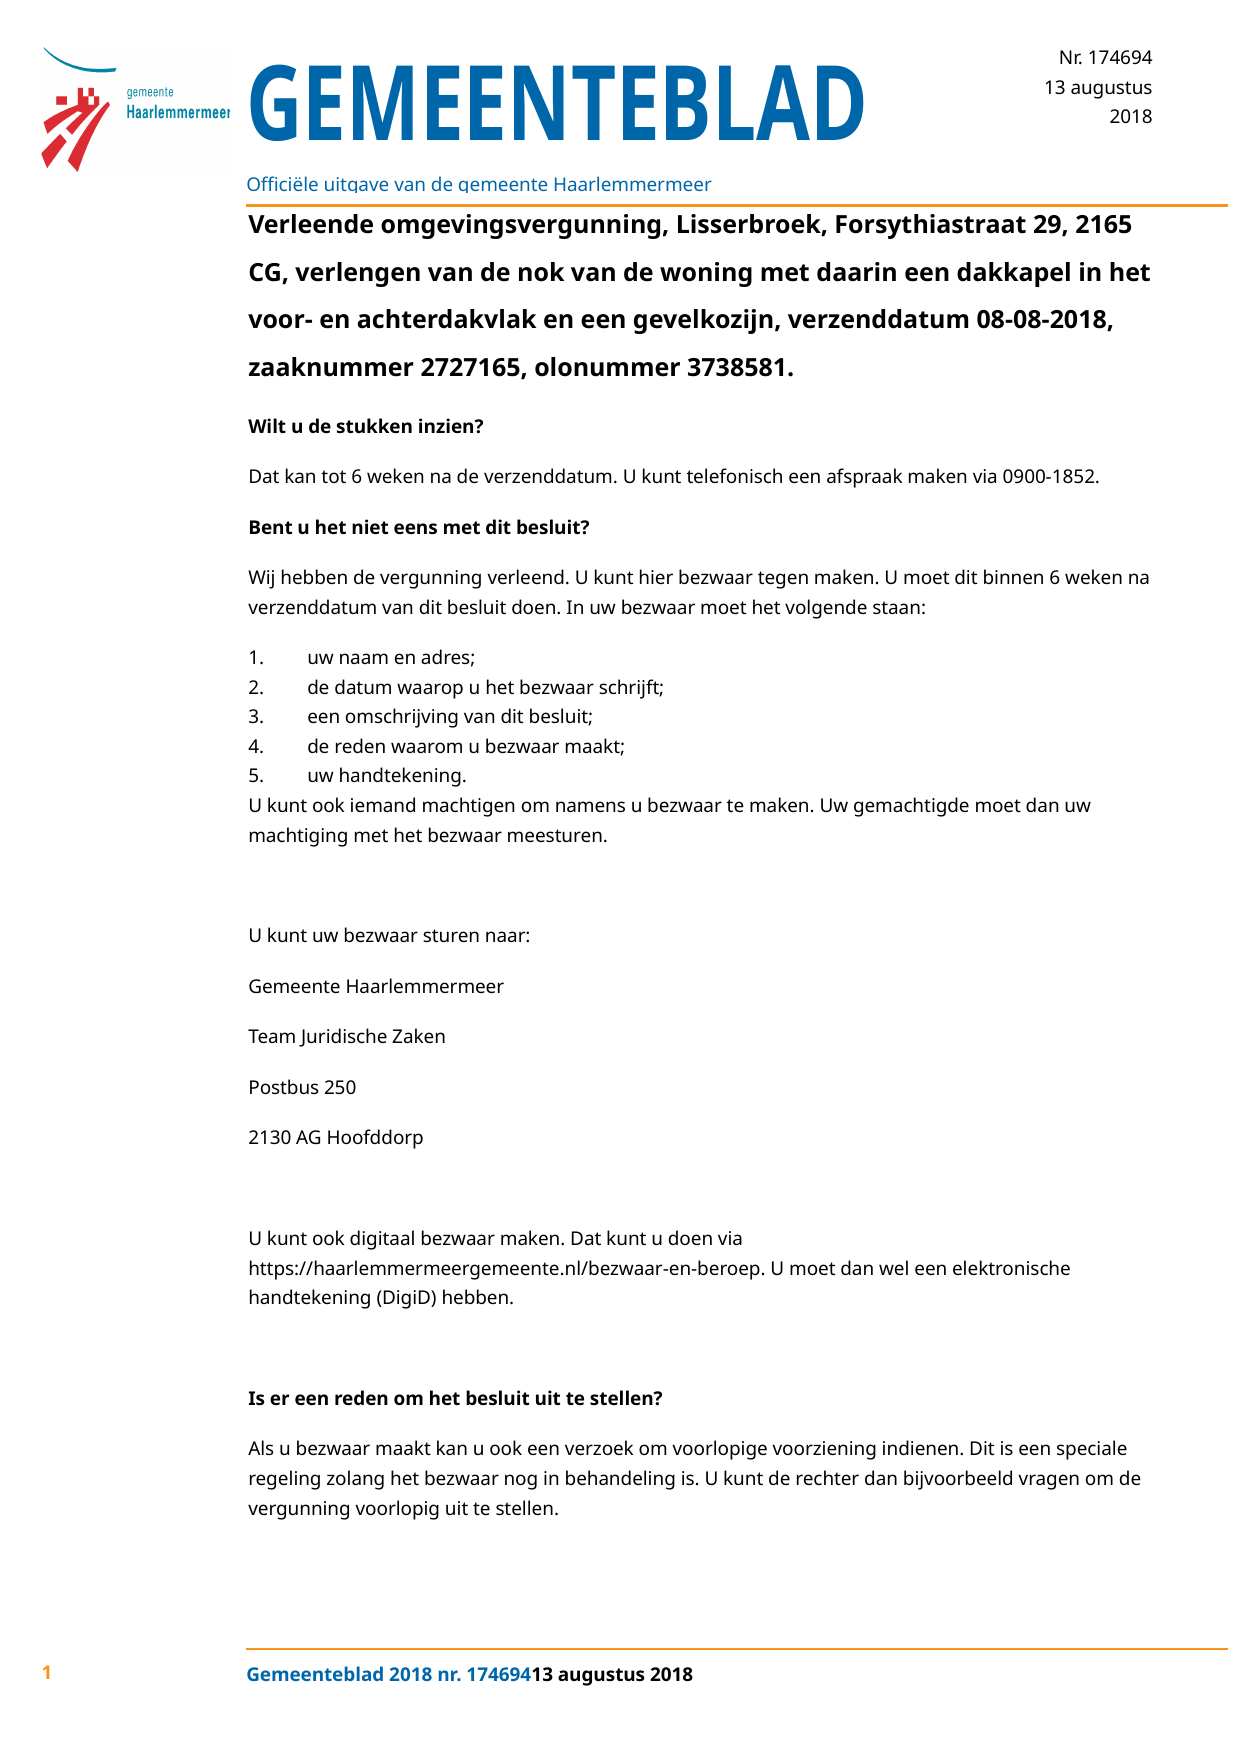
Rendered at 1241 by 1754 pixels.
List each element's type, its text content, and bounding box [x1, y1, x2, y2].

picture [41, 47, 231, 172]
text U kunt uw bezwaar sturen naar: [248, 923, 1152, 948]
text Bent u het niet eens met dit besluit? [248, 514, 1152, 540]
text Dat kan tot 6 weken na de verzenddatum. U kunt telefonisch een afspraak maken via 0900-1852. [248, 463, 1152, 489]
text Wilt u de stukken inzien? [248, 413, 1152, 439]
text 2130 AG Hoofddorp [248, 1124, 1152, 1150]
text Is er een reden om het besluit uit te stellen? [248, 1385, 1152, 1411]
text U kunt ook digitaal bezwaar maken. Dat kunt u doen via https://haarlemmermeergemeente.nl/bezwaar-en-beroep. U moet dan wel een elektronische handtekening (DigiD) hebben. [248, 1225, 1152, 1310]
text U kunt ook iemand machtigen om namens u bezwaar te maken. Uw gemachtigde moet dan uw machtiging met het bezwaar meesturen. [248, 792, 1152, 848]
text Gemeente Haarlemmermeer [248, 973, 1152, 999]
list de datum waarop u het bezwaar schrijft; [248, 674, 1152, 700]
text Postbus 250 [248, 1074, 1152, 1100]
text Wij hebben de vergunning verleend. U kunt hier bezwaar tegen maken. U moet dit binnen 6 weken na verzenddatum van dit besluit doen. In uw bezwaar moet het volgende staan: [248, 564, 1152, 620]
list uw handtekening. [248, 763, 1152, 788]
text Team Juridische Zaken [248, 1023, 1152, 1049]
list uw naam en adres; [248, 644, 1152, 670]
text Verleende omgevingsvergunning, Lisserbroek, Forsythiastraat 29, 2165 CG, verlengen van de nok van de woning met daarin een dakkapel in het voor- en achterdakvlak en een gevelkozijn, verzenddatum 08-08-2018, zaaknummer 2727165, olonummer 3738581. [248, 207, 1152, 384]
text Als u bezwaar maakt kan u ook een verzoek om voorlopige voorziening indienen. Dit is een speciale regeling zolang het bezwaar nog in behandeling is. U kunt de rechter dan bijvoorbeeld vragen om de vergunning voorlopig uit te stellen. [248, 1436, 1152, 1521]
list de reden waarom u bezwaar maakt; [248, 733, 1152, 759]
list een omschrijving van dit besluit; [248, 703, 1152, 729]
